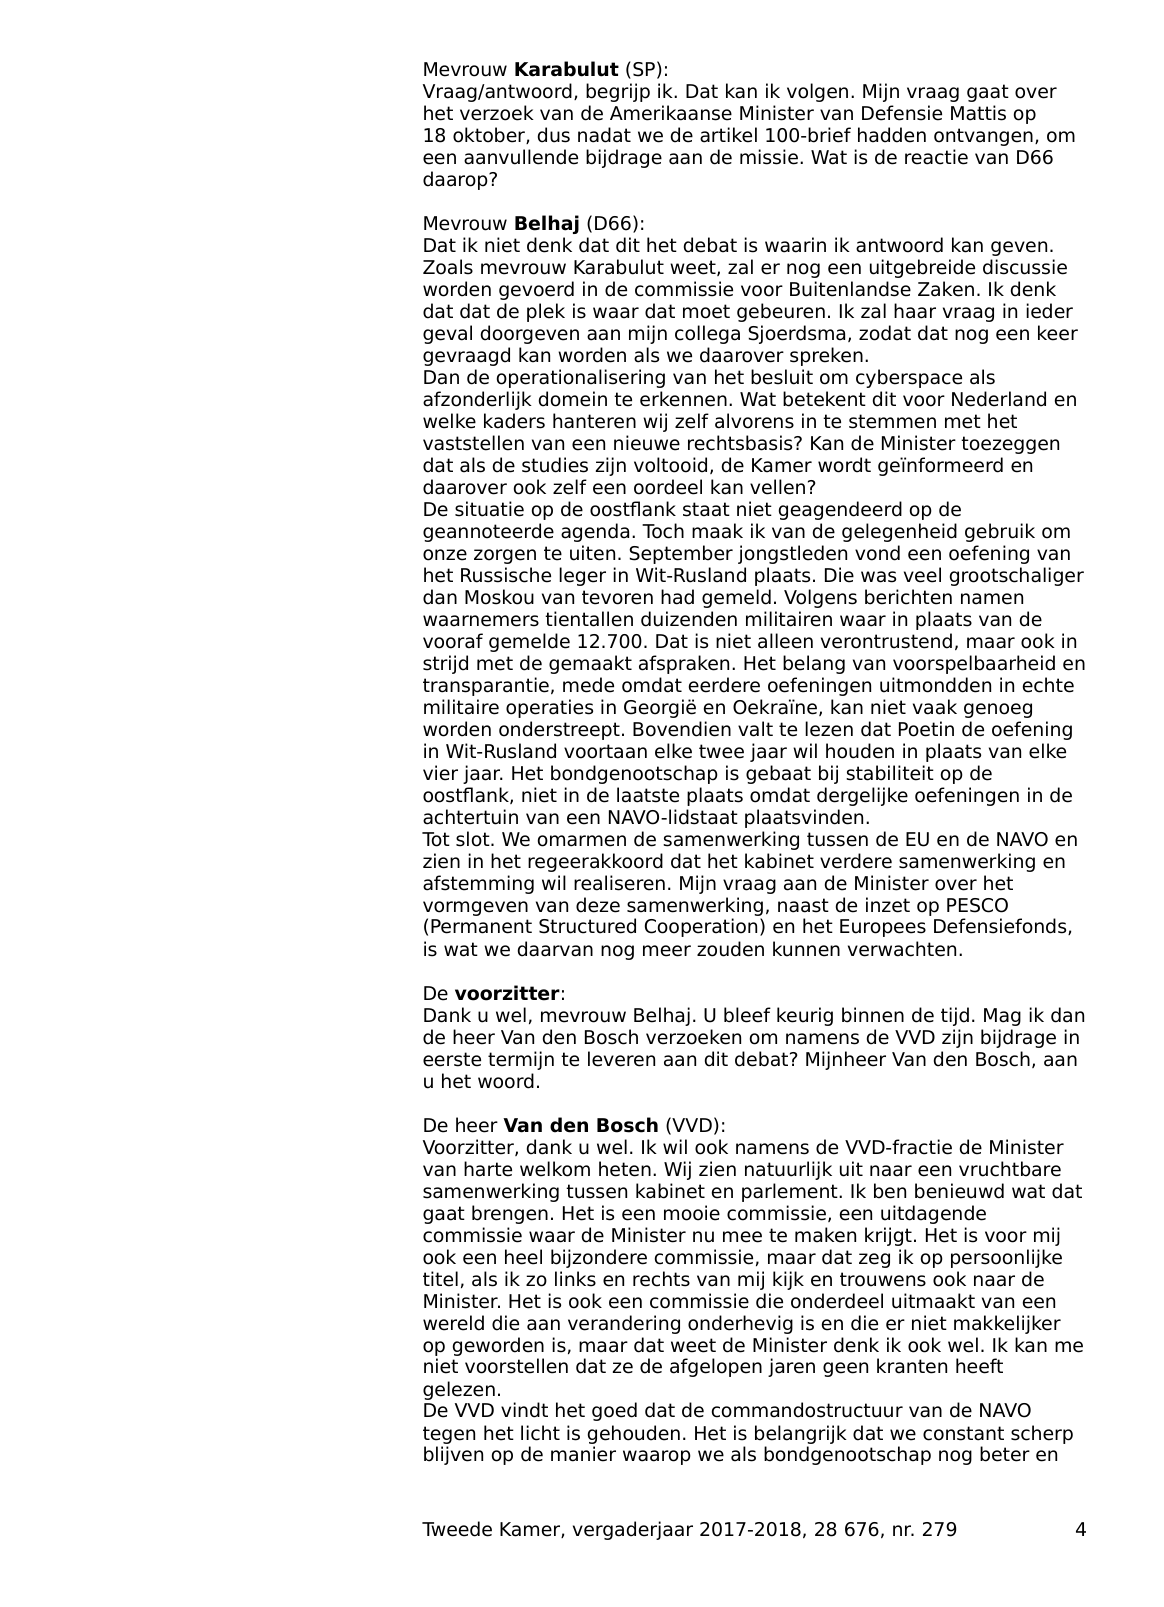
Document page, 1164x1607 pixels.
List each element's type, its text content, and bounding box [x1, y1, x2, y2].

text Tot slot. We omarmen de samenwerking tussen de EU en de NAVO en zien in het regeerakkoord dat het kabinet verdere samenwerking en afstemming wil realiseren. Mijn vraag aan de Minister over het vormgeven van deze samenwerking, naast de inzet op PESCO (Permanent Structured Cooperation) en het Europees Defensiefonds, is wat we daarvan nog meer zouden kunnen verwachten. [422, 828, 1087, 960]
text Mevrouw Belhaj (D66): [422, 213, 1087, 235]
text De voorzitter: [422, 983, 1087, 1004]
text De heer Van den Bosch (VVD): [422, 1115, 1087, 1137]
text De situatie op de oostflank staat niet geagendeerd op de geannoteerde agenda. Toch maak ik van de gelegenheid gebruik om onze zorgen te uiten. September jongstleden vond een oefening van het Russische leger in Wit-Rusland plaats. Die was veel grootschaliger dan Moskou van tevoren had gemeld. Volgens berichten namen waarnemers tientallen duizenden militairen waar in plaats van de vooraf gemelde 12.700. Dat is niet alleen verontrustend, maar ook in strijd met de gemaakt afspraken. Het belang van voorspelbaarheid en transparantie, mede omdat eerdere oefeningen uitmondden in echte militaire operaties in Georgië en Oekraïne, kan niet vaak genoeg worden onderstreept. Bovendien valt te lezen dat Poetin de oefening in Wit-Rusland voortaan elke twee jaar wil houden in plaats van elke vier jaar. Het bondgenootschap is gebaat bij stabiliteit op de oostflank, niet in de laatste plaats omdat dergelijke oefeningen in de achtertuin van een NAVO-lidstaat plaatsvinden. [422, 499, 1087, 828]
text Voorzitter, dank u wel. Ik wil ook namens de VVD-fractie de Minister van harte welkom heten. Wij zien natuurlijk uit naar een vruchtbare samenwerking tussen kabinet en parlement. Ik ben benieuwd wat dat gaat brengen. Het is een mooie commissie, een uitdagende commissie waar de Minister nu mee te maken krijgt. Het is voor mij ook een heel bijzondere commissie, maar dat zeg ik op persoonlijke titel, als ik zo links en rechts van mij kijk en trouwens ook naar de Minister. Het is ook een commissie die onderdeel uitmaakt van een wereld die aan verandering onderhevig is en die er niet makkelijker op geworden is, maar dat weet de Minister denk ik ook wel. Ik kan me niet voorstellen dat ze de afgelopen jaren geen kranten heeft gelezen. [422, 1137, 1087, 1400]
text Dank u wel, mevrouw Belhaj. U bleef keurig binnen de tijd. Mag ik dan de heer Van den Bosch verzoeken om namens de VVD zijn bijdrage in eerste termijn te leveren aan dit debat? Mijnheer Van den Bosch, aan u het woord. [422, 1004, 1087, 1092]
text Vraag/antwoord, begrijp ik. Dat kan ik volgen. Mijn vraag gaat over het verzoek van de Amerikaanse Minister van Defensie Mattis op 18 oktober, dus nadat we de artikel 100-brief hadden ontvangen, om een aanvullende bijdrage aan de missie. Wat is de reactie van D66 daarop? [422, 81, 1087, 191]
text Dat ik niet denk dat dit het debat is waarin ik antwoord kan geven. Zoals mevrouw Karabulut weet, zal er nog een uitgebreide discussie worden gevoerd in de commissie voor Buitenlandse Zaken. Ik denk dat dat de plek is waar dat moet gebeuren. Ik zal haar vraag in ieder geval doorgeven aan mijn collega Sjoerdsma, zodat dat nog een keer gevraagd kan worden als we daarover spreken. [422, 235, 1087, 367]
text Dan de operationalisering van het besluit om cyberspace als afzonderlijk domein te erkennen. Wat betekent dit voor Nederland en welke kaders hanteren wij zelf alvorens in te stemmen met het vaststellen van een nieuwe rechtsbasis? Kan de Minister toezeggen dat als de studies zijn voltooid, de Kamer wordt geïnformeerd en daarover ook zelf een oordeel kan vellen? [422, 367, 1087, 499]
text De VVD vindt het goed dat de commandostructuur van de NAVO tegen het licht is gehouden. Het is belangrijk dat we constant scherp blijven op de manier waarop we als bondgenootschap nog beter en [422, 1400, 1087, 1466]
text Mevrouw Karabulut (SP): [422, 59, 1087, 81]
